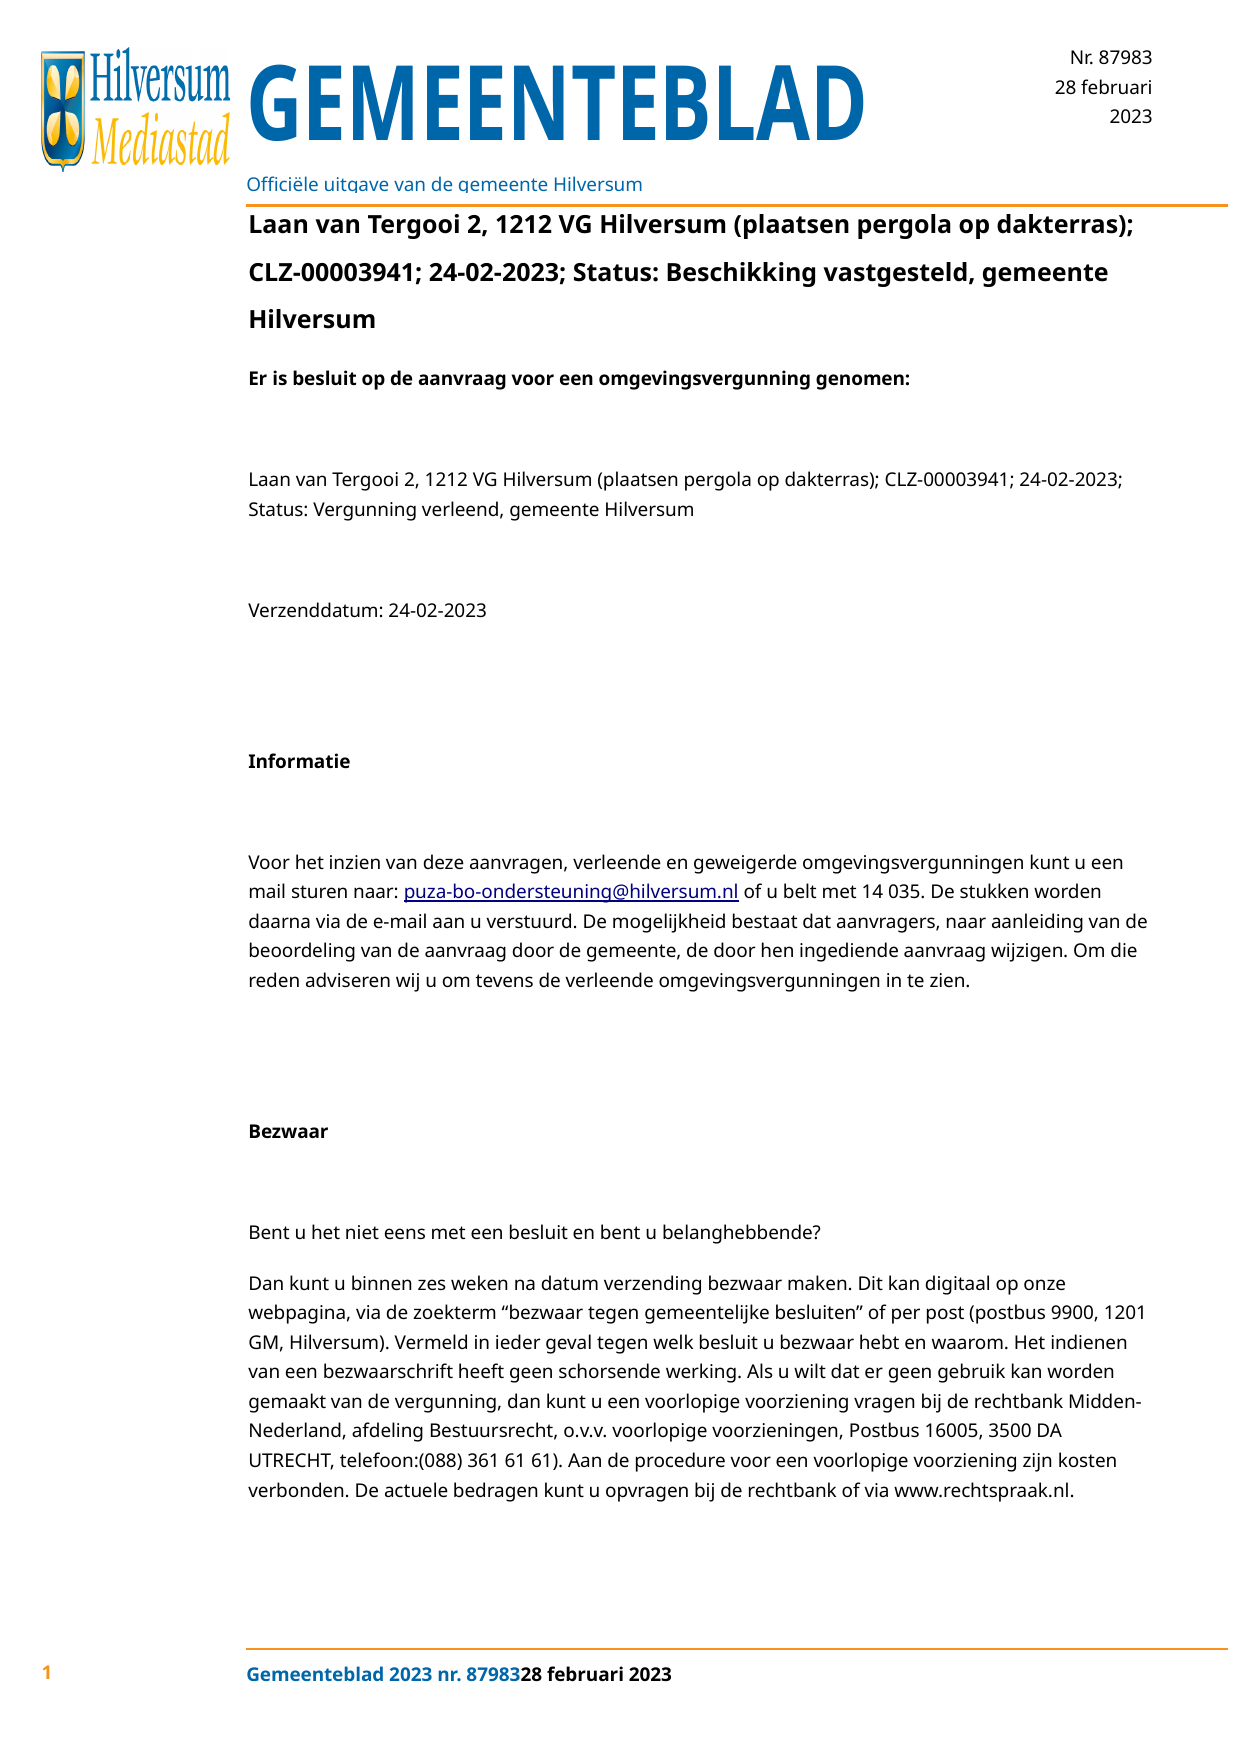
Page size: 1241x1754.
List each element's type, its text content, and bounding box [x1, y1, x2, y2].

text Bent u het niet eens met een besluit en bent u belanghebbende? [248, 1219, 1152, 1245]
text Dan kunt u binnen zes weken na datum verzending bezwaar maken. Dit kan digitaal op onze webpagina, via de zoekterm “bezwaar tegen gemeentelijke besluiten” of per post (postbus 9900, 1201 GM, Hilversum). Vermeld in ieder geval tegen welk besluit u bezwaar hebt en waarom. Het indienen van een bezwaarschrift heeft geen schorsende werking. Als u wilt dat er geen gebruik kan worden gemaakt van de vergunning, dan kunt u een voorlopige voorziening vragen bij de rechtbank Midden-Nederland, afdeling Bestuursrecht, o.v.v. voorlopige voorzieningen, Postbus 16005, 3500 DA UTRECHT, telefoon:(088) 361 61 61). Aan de procedure voor een voorlopige voorziening zijn kosten verbonden. De actuele bedragen kunt u opvragen bij de rechtbank of via www.rechtspraak.nl. [248, 1270, 1152, 1502]
picture [41, 47, 231, 172]
text Laan van Tergooi 2, 1212 VG Hilversum (plaatsen pergola op dakterras); CLZ-00003941; 24-02-2023; Status: Beschikking vastgesteld, gemeente Hilversum [248, 207, 1152, 336]
text Bezwaar [248, 1118, 1152, 1144]
text Er is besluit op de aanvraag voor een omgevingsvergunning genomen: [248, 366, 1152, 391]
text Informatie [248, 748, 1152, 774]
text Laan van Tergooi 2, 1212 VG Hilversum (plaatsen pergola op dakterras); CLZ-00003941; 24-02-2023; Status: Vergunning verleend, gemeente Hilversum [248, 466, 1152, 522]
text Voor het inzien van deze aanvragen, verleende en geweigerde omgevingsvergunningen kunt u een mail sturen naar: puza-bo-ondersteuning@hilversum.nl of u belt met 14 035. De stukken worden daarna via de e-mail aan u verstuurd. De mogelijkheid bestaat dat aanvragers, naar aanleiding van de beoordeling van de aanvraag door de gemeente, de door hen ingediende aanvraag wijzigen. Om die reden adviseren wij u om tevens de verleende omgevingsvergunningen in te zien. [248, 849, 1152, 993]
text Verzenddatum: 24-02-2023 [248, 597, 1152, 622]
